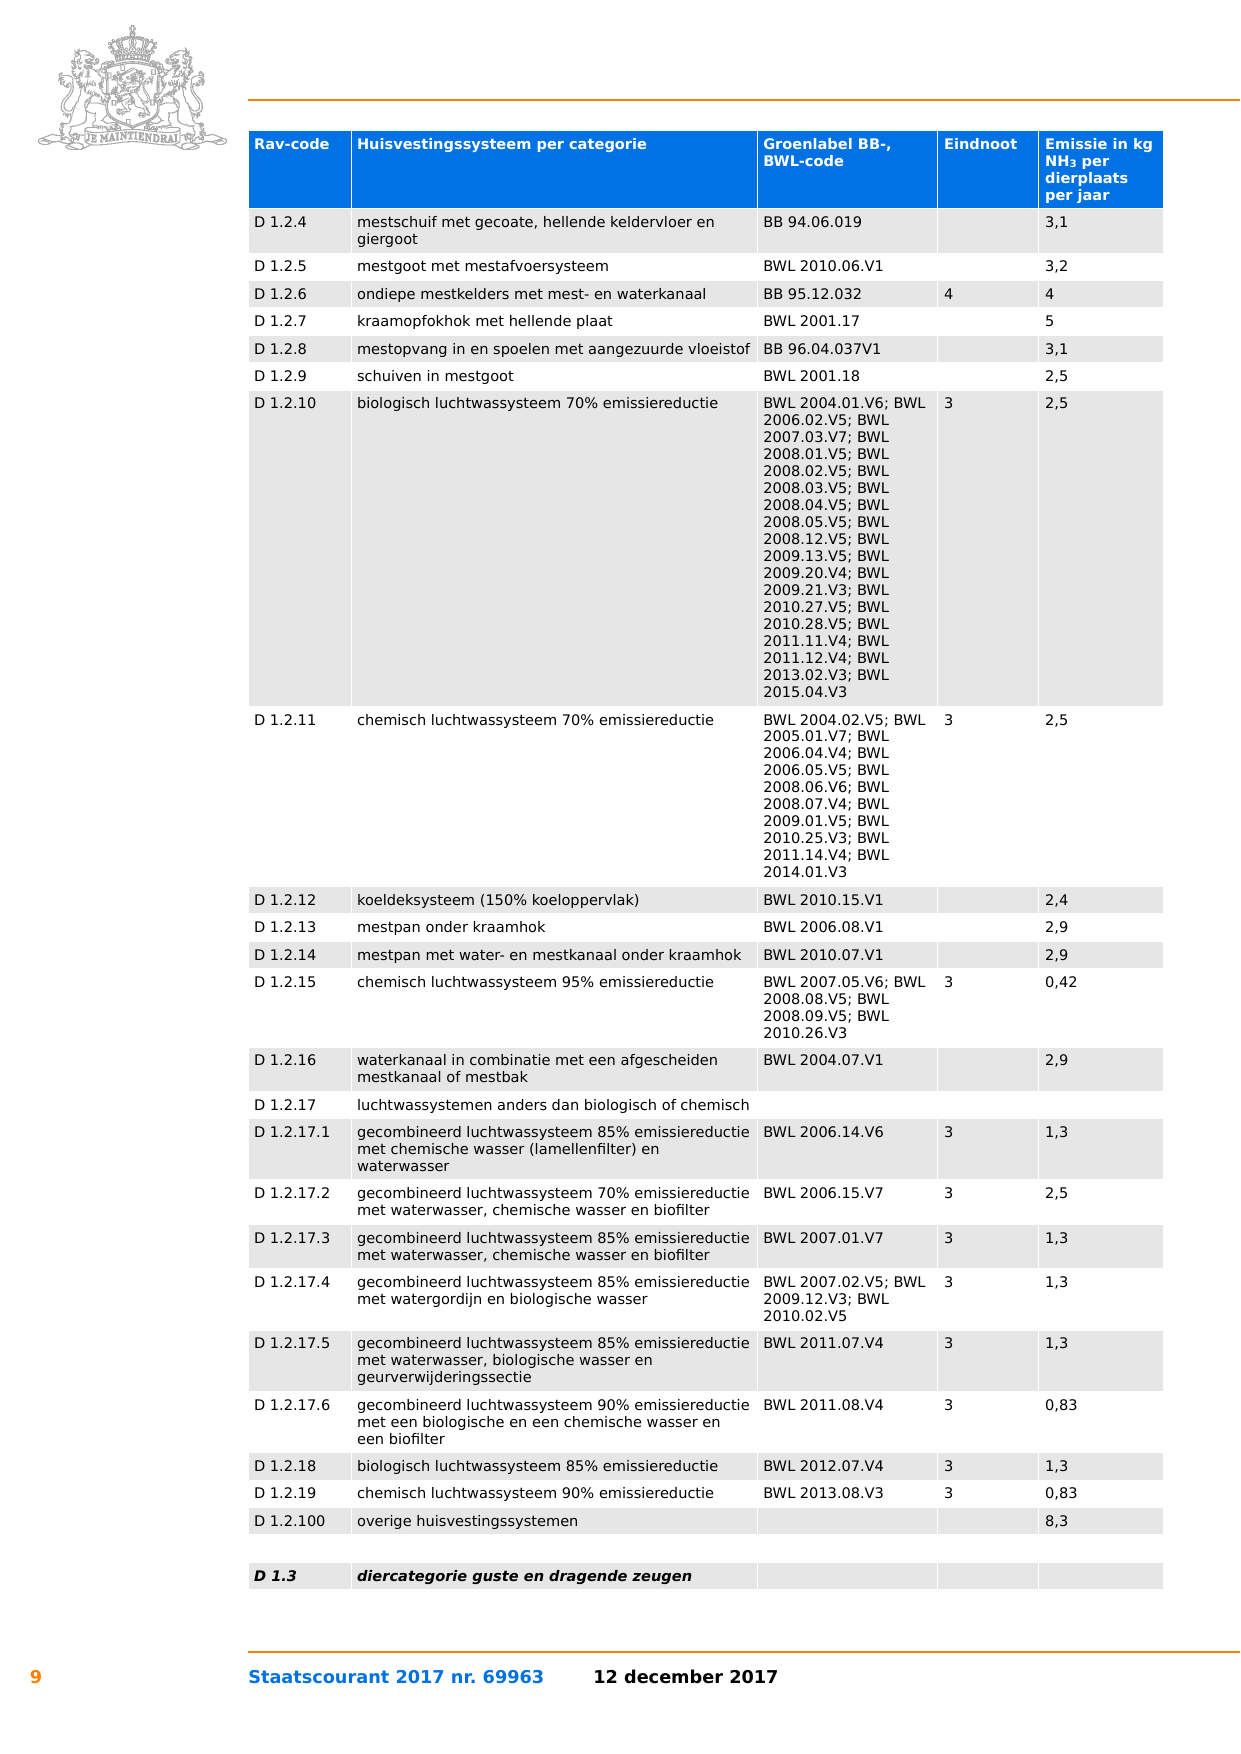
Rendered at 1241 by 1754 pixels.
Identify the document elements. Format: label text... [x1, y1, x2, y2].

table_header Groenlabel BB-, BWL-code [758, 131, 937, 208]
table_cell 3 [938, 1119, 1038, 1179]
table_cell D 1.2.16 [249, 1048, 351, 1091]
table_cell D 1.2.100 [249, 1508, 351, 1534]
table_cell gecombineerd luchtwassysteem 85% emissiereductie met watergordijn en biologische wasser [352, 1269, 757, 1329]
table_cell [938, 942, 1038, 968]
table_cell schuiven in mestgoot [352, 363, 757, 389]
table_cell BWL 2013.08.V3 [758, 1481, 937, 1507]
table_header Eindnoot [938, 131, 1038, 208]
table_cell 3 [938, 1331, 1038, 1391]
table_cell 2,5 [1039, 363, 1163, 389]
table_cell BWL 2001.17 [758, 309, 937, 335]
table_cell D 1.2.18 [249, 1453, 351, 1480]
table_cell D 1.2.5 [249, 254, 351, 280]
table_cell BB 94.06.019 [758, 209, 937, 253]
picture [38, 25, 227, 150]
table_cell BWL 2004.02.V5; BWL 2005.01.V7; BWL 2006.04.V4; BWL 2006.05.V5; BWL 2008.06.V6; BWL 2008.07.V4; BWL 2009.01.V5; BWL 2010.25.V3; BWL 2011.14.V4; BWL 2014.01.V3 [758, 707, 937, 886]
table_cell D 1.2.17 [249, 1092, 351, 1118]
table_cell 4 [1039, 281, 1163, 307]
table_cell 3,1 [1039, 336, 1163, 362]
table_cell [758, 1508, 937, 1534]
table_cell chemisch luchtwassysteem 95% emissiereductie [352, 969, 757, 1046]
table_cell 2,9 [1039, 942, 1163, 968]
table_cell [1039, 1563, 1163, 1589]
table_cell [249, 1536, 351, 1562]
table_cell 1,3 [1039, 1119, 1163, 1179]
table_cell luchtwassystemen anders dan biologisch of chemisch [352, 1092, 757, 1118]
table_cell 1,3 [1039, 1453, 1163, 1480]
table_cell [938, 209, 1038, 253]
table_cell BWL 2004.07.V1 [758, 1048, 937, 1091]
table_cell 3,1 [1039, 209, 1163, 253]
table_cell BWL 2010.15.V1 [758, 887, 937, 913]
table_cell 4 [938, 281, 1038, 307]
table_cell 3 [938, 1225, 1038, 1268]
table_cell [938, 1508, 1038, 1534]
table_cell [1039, 1536, 1163, 1562]
table_cell D 1.2.7 [249, 309, 351, 335]
table_cell D 1.2.11 [249, 707, 351, 886]
table_cell BB 96.04.037V1 [758, 336, 937, 362]
table_cell D 1.2.17.4 [249, 1269, 351, 1329]
table_cell D 1.2.15 [249, 969, 351, 1046]
table_cell gecombineerd luchtwassysteem 70% emissiereductie met waterwasser, chemische wasser en biofilter [352, 1181, 757, 1224]
table_cell BWL 2010.06.V1 [758, 254, 937, 280]
table_cell D 1.2.14 [249, 942, 351, 968]
table_cell gecombineerd luchtwassysteem 85% emissiereductie met chemische wasser (lamellenfilter) en waterwasser [352, 1119, 757, 1179]
table_cell 3 [938, 969, 1038, 1046]
table_cell 0,83 [1039, 1392, 1163, 1452]
table_cell 3 [938, 1392, 1038, 1452]
table_header Huisvestingssysteem per categorie [352, 131, 757, 208]
table_cell chemisch luchtwassysteem 70% emissiereductie [352, 707, 757, 886]
table_cell D 1.3 [249, 1563, 351, 1589]
table_cell [758, 1092, 937, 1118]
table_cell [938, 887, 1038, 913]
table_cell D 1.2.8 [249, 336, 351, 362]
table_cell mestpan met water- en mestkanaal onder kraamhok [352, 942, 757, 968]
table_cell BWL 2006.15.V7 [758, 1181, 937, 1224]
table_cell 1,3 [1039, 1269, 1163, 1329]
table_cell BWL 2011.08.V4 [758, 1392, 937, 1452]
table_cell 2,9 [1039, 1048, 1163, 1091]
table_cell BWL 2006.08.V1 [758, 914, 937, 941]
table_cell [938, 363, 1038, 389]
table_cell mestschuif met gecoate, hellende keldervloer en giergoot [352, 209, 757, 253]
table_cell BWL 2012.07.V4 [758, 1453, 937, 1480]
table_cell [938, 1536, 1038, 1562]
table_header Rav-code [249, 131, 351, 208]
table_cell [1039, 1092, 1163, 1118]
table_cell 3 [938, 1453, 1038, 1480]
table_cell gecombineerd luchtwassysteem 85% emissiereductie met waterwasser, chemische wasser en biofilter [352, 1225, 757, 1268]
table_cell biologisch luchtwassysteem 70% emissiereductie [352, 391, 757, 706]
table_cell ondiepe mestkelders met mest- en waterkanaal [352, 281, 757, 307]
table_cell 5 [1039, 309, 1163, 335]
table_cell 3 [938, 1481, 1038, 1507]
table_cell [938, 1092, 1038, 1118]
table_cell 8,3 [1039, 1508, 1163, 1534]
table_cell D 1.2.9 [249, 363, 351, 389]
table_cell D 1.2.10 [249, 391, 351, 706]
table_cell BWL 2007.01.V7 [758, 1225, 937, 1268]
table_cell [938, 254, 1038, 280]
table_cell 2,5 [1039, 707, 1163, 886]
table_cell 3 [938, 391, 1038, 706]
table_cell mestopvang in en spoelen met aangezuurde vloeistof [352, 336, 757, 362]
table_cell gecombineerd luchtwassysteem 85% emissiereductie met waterwasser, biologische wasser en geurverwijderingssectie [352, 1331, 757, 1391]
table_cell 3 [938, 1269, 1038, 1329]
table_cell biologisch luchtwassysteem 85% emissiereductie [352, 1453, 757, 1480]
table_cell [758, 1536, 937, 1562]
table_cell [938, 336, 1038, 362]
table_cell [352, 1536, 757, 1562]
table_cell gecombineerd luchtwassysteem 90% emissiereductie met een biologische en een chemische wasser en een biofilter [352, 1392, 757, 1452]
table_cell 1,3 [1039, 1331, 1163, 1391]
table_cell [938, 1048, 1038, 1091]
table_cell BWL 2007.05.V6; BWL 2008.08.V5; BWL 2008.09.V5; BWL 2010.26.V3 [758, 969, 937, 1046]
table_cell D 1.2.19 [249, 1481, 351, 1507]
table_cell koeldeksysteem (150% koeloppervlak) [352, 887, 757, 913]
table_cell D 1.2.4 [249, 209, 351, 253]
table_cell 2,4 [1039, 887, 1163, 913]
table_cell chemisch luchtwassysteem 90% emissiereductie [352, 1481, 757, 1507]
table_cell BWL 2007.02.V5; BWL 2009.12.V3; BWL 2010.02.V5 [758, 1269, 937, 1329]
table_cell 2,9 [1039, 914, 1163, 941]
table_cell kraamopfokhok met hellende plaat [352, 309, 757, 335]
table_header Emissie in kg NH3 per dierplaats per jaar [1039, 131, 1163, 208]
table_cell diercategorie guste en dragende zeugen [352, 1563, 757, 1589]
table_cell D 1.2.13 [249, 914, 351, 941]
table_cell waterkanaal in combinatie met een afgescheiden mestkanaal of mestbak [352, 1048, 757, 1091]
table_cell overige huisvestingssystemen [352, 1508, 757, 1534]
table_cell D 1.2.17.3 [249, 1225, 351, 1268]
table_cell 3 [938, 707, 1038, 886]
table_cell 2,5 [1039, 391, 1163, 706]
table_cell D 1.2.17.1 [249, 1119, 351, 1179]
table_cell D 1.2.6 [249, 281, 351, 307]
table_cell 0,42 [1039, 969, 1163, 1046]
table_cell D 1.2.12 [249, 887, 351, 913]
table_cell 3 [938, 1181, 1038, 1224]
table_cell 0,83 [1039, 1481, 1163, 1507]
table_cell BWL 2004.01.V6; BWL 2006.02.V5; BWL 2007.03.V7; BWL 2008.01.V5; BWL 2008.02.V5; BWL 2008.03.V5; BWL 2008.04.V5; BWL 2008.05.V5; BWL 2008.12.V5; BWL 2009.13.V5; BWL 2009.20.V4; BWL 2009.21.V3; BWL 2010.27.V5; BWL 2010.28.V5; BWL 2011.11.V4; BWL 2011.12.V4; BWL 2013.02.V3; BWL 2015.04.V3 [758, 391, 937, 706]
table_cell BWL 2010.07.V1 [758, 942, 937, 968]
table_cell 2,5 [1039, 1181, 1163, 1224]
table_cell [938, 1563, 1038, 1589]
table_cell mestgoot met mestafvoersysteem [352, 254, 757, 280]
table_cell BWL 2001.18 [758, 363, 937, 389]
table_cell 1,3 [1039, 1225, 1163, 1268]
table_cell BB 95.12.032 [758, 281, 937, 307]
table_cell 3,2 [1039, 254, 1163, 280]
table_cell [938, 309, 1038, 335]
table_cell D 1.2.17.2 [249, 1181, 351, 1224]
table_cell BWL 2006.14.V6 [758, 1119, 937, 1179]
table_cell [758, 1563, 937, 1589]
table_cell [938, 914, 1038, 941]
table_cell D 1.2.17.5 [249, 1331, 351, 1391]
table_cell BWL 2011.07.V4 [758, 1331, 937, 1391]
table_cell mestpan onder kraamhok [352, 914, 757, 941]
table_cell D 1.2.17.6 [249, 1392, 351, 1452]
